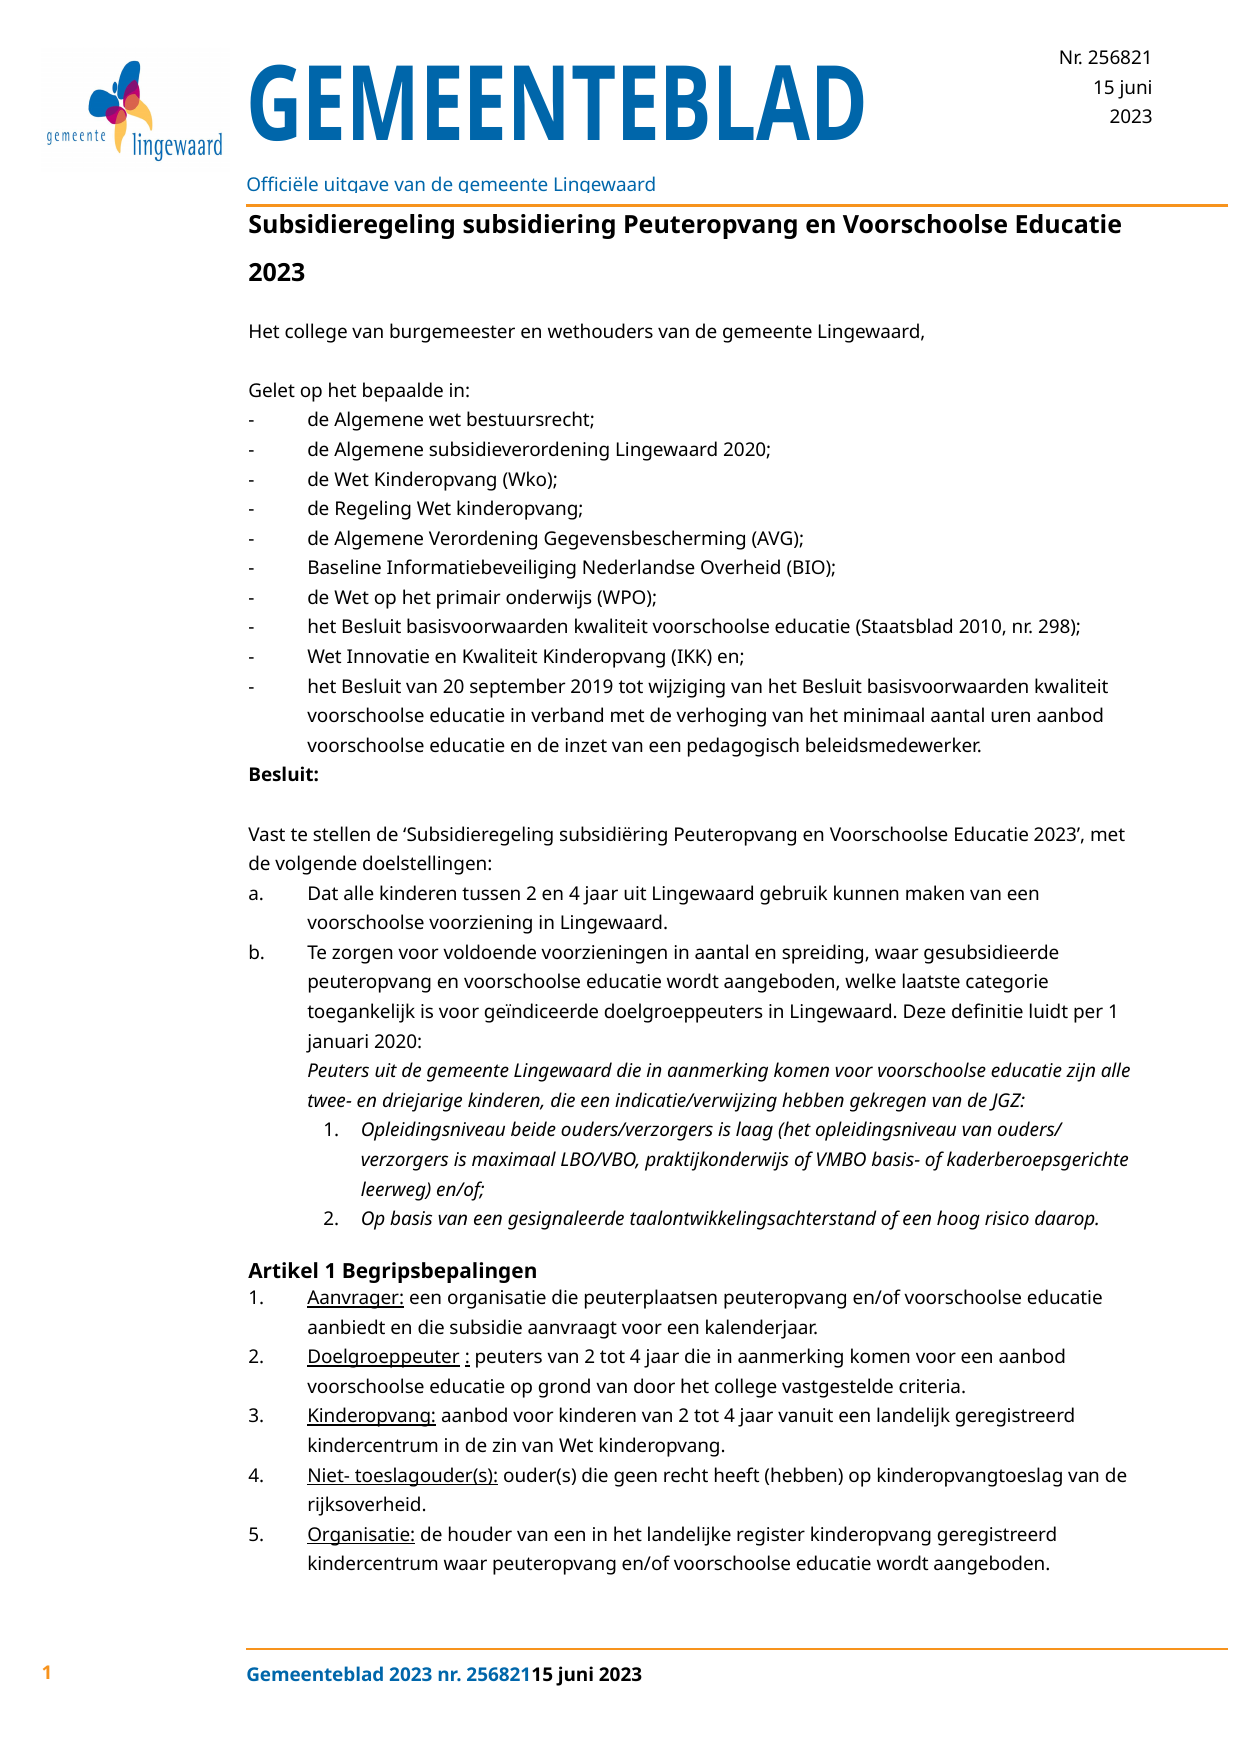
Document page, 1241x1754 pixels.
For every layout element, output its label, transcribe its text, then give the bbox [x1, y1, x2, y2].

picture [41, 47, 231, 172]
text Vast te stellen de ‘Subsidieregeling subsidiëring Peuteropvang en Voorschoolse Educatie 2023’, met de volgende doelstellingen: [248, 821, 1152, 876]
list de Algemene wet bestuursrecht; [248, 407, 1152, 432]
list Doelgroeppeuter : peuters van 2 tot 4 jaar die in aanmerking komen voor een aanbod voorschoolse educatie op grond van door het college vastgestelde criteria. [248, 1343, 1152, 1399]
list de Algemene subsidieverordening Lingewaard 2020; [248, 436, 1152, 462]
list het Besluit van 20 september 2019 tot wijziging van het Besluit basisvoorwaarden kwaliteit voorschoolse educatie in verband met de verhoging van het minimaal aantal uren aanbod voorschoolse educatie en de inzet van een pedagogisch beleidsmedewerker. [248, 673, 1152, 758]
list Organisatie: de houder van een in het landelijke register kinderopvang geregistreerd kindercentrum waar peuteropvang en/of voorschoolse educatie wordt aangeboden. [248, 1521, 1152, 1576]
list Te zorgen voor voldoende voorzieningen in aantal en spreiding, waar gesubsidieerde peuteropvang en voorschoolse educatie wordt aangeboden, welke laatste categorie toegankelijk is voor geïndiceerde doelgroeppeuters in Lingewaard. Deze definitie luidt per 1 januari 2020: [248, 939, 1152, 1054]
list de Regeling Wet kinderopvang; [248, 495, 1152, 521]
list Baseline Informatiebeveiliging Nederlandse Overheid (BIO); [248, 554, 1152, 580]
list de Wet op het primair onderwijs (WPO); [248, 584, 1152, 610]
list de Algemene Verordening Gegevensbescherming (AVG); [248, 525, 1152, 551]
text Besluit: [248, 762, 1152, 787]
text Subsidieregeling subsidiering Peuteropvang en Voorschoolse Educatie 2023 [248, 207, 1152, 288]
text Het college van burgemeester en wethouders van de gemeente Lingewaard, [248, 318, 1152, 344]
list Peuters uit de gemeente Lingewaard die in aanmerking komen voor voorschoolse educatie zijn alle twee- en driejarige kinderen, die een indicatie/verwijzing hebben gekregen van de JGZ: [248, 1057, 1152, 1113]
text Gelet op het bepaalde in: [248, 377, 1152, 403]
list Opleidingsniveau beide ouders/verzorgers is laag (het opleidingsniveau van ouders/ verzorgers is maximaal LBO/VBO, praktijkonderwijs of VMBO basis- of kaderberoepsgerichte leerweg) en/of; [323, 1117, 1152, 1202]
list Dat alle kinderen tussen 2 en 4 jaar uit Lingewaard gebruik kunnen maken van een voorschoolse voorziening in Lingewaard. [248, 880, 1152, 935]
list Kinderopvang: aanbod voor kinderen van 2 tot 4 jaar vanuit een landelijk geregistreerd kindercentrum in de zin van Wet kinderopvang. [248, 1403, 1152, 1458]
list het Besluit basisvoorwaarden kwaliteit voorschoolse educatie (Staatsblad 2010, nr. 298); [248, 614, 1152, 639]
list Niet- toeslagouder(s): ouder(s) die geen recht heeft (hebben) op kinderopvangtoeslag van de rijksoverheid. [248, 1462, 1152, 1517]
list Wet Innovatie en Kwaliteit Kinderopvang (IKK) en; [248, 643, 1152, 669]
list Op basis van een gesignaleerde taalontwikkelingsachterstand of een hoog risico daarop. [323, 1205, 1152, 1231]
list de Wet Kinderopvang (Wko); [248, 466, 1152, 492]
list Aanvrager: een organisatie die peuterplaatsen peuteropvang en/of voorschoolse educatie aanbiedt en die subsidie aanvraagt voor een kalenderjaar. [248, 1284, 1152, 1339]
text Artikel 1 Begripsbepalingen [248, 1256, 1152, 1284]
